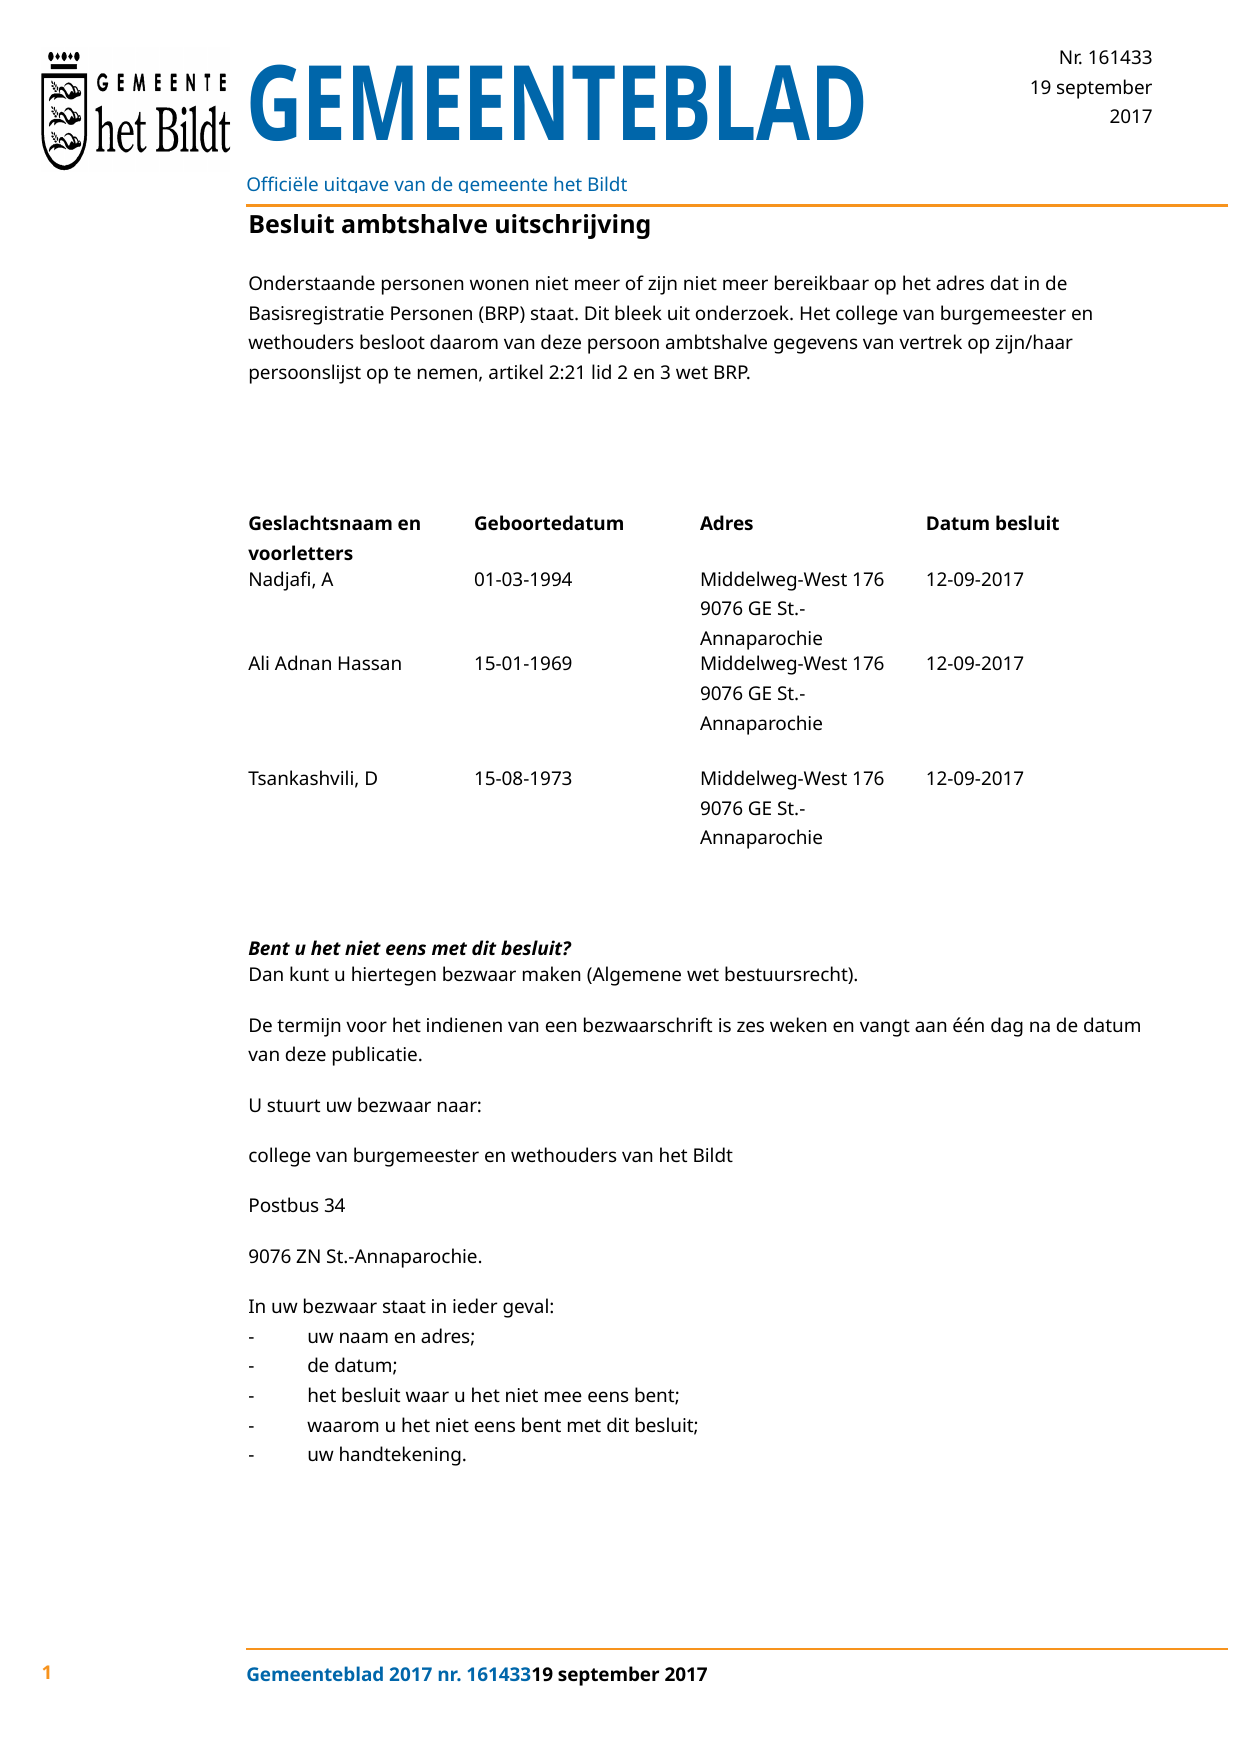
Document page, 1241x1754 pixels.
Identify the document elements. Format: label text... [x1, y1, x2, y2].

table_cell Tsankashvili, D [248, 765, 474, 879]
table_cell 12-09-2017 [926, 651, 1152, 765]
text college van burgemeester en wethouders van het Bildt [248, 1142, 1152, 1168]
list waarom u het niet eens bent met dit besluit; [248, 1412, 1152, 1437]
list uw handtekening. [248, 1441, 1152, 1467]
table_cell 01-03-1994 [474, 566, 700, 651]
text Besluit ambtshalve uitschrijving [248, 207, 1152, 241]
text U stuurt uw bezwaar naar: [248, 1092, 1152, 1117]
table_cell 12-09-2017 [926, 765, 1152, 879]
table_header Geslachtsnaam en voorletters [248, 510, 474, 566]
list het besluit waar u het niet mee eens bent; [248, 1382, 1152, 1408]
table_cell Middelweg-West 176 9076 GE St.-Annaparochie [700, 765, 926, 879]
table_cell 15-01-1969 [474, 651, 700, 765]
text Dan kunt u hiertegen bezwaar maken (Algemene wet bestuursrecht). [248, 961, 1152, 987]
text In uw bezwaar staat in ieder geval: [248, 1293, 1152, 1319]
table_header Geboortedatum [474, 510, 700, 566]
text 9076 ZN St.-Annaparochie. [248, 1243, 1152, 1269]
table_cell Middelweg-West 176 9076 GE St.-Annaparochie [700, 566, 926, 651]
text Onderstaande personen wonen niet meer of zijn niet meer bereikbaar op het adres dat in de Basisregistratie Personen (BRP) staat. Dit bleek uit onderzoek. Het college van burgemeester en wethouders besloot daarom van deze persoon ambtshalve gegevens van vertrek op zijn/haar persoonslijst op te nemen, artikel 2:21 lid 2 en 3 wet BRP. [248, 270, 1152, 385]
list uw naam en adres; [248, 1323, 1152, 1349]
table_cell 12-09-2017 [926, 566, 1152, 651]
table_header Adres [700, 510, 926, 566]
picture [41, 47, 231, 172]
table_cell Nadjafi, A [248, 566, 474, 651]
text Bent u het niet eens met dit besluit? [248, 936, 1152, 961]
table_cell Middelweg-West 176 9076 GE St.-Annaparochie [700, 651, 926, 765]
text Postbus 34 [248, 1193, 1152, 1218]
table_header Datum besluit [926, 510, 1152, 566]
table_cell Ali Adnan Hassan [248, 651, 474, 765]
list de datum; [248, 1353, 1152, 1378]
table_cell 15-08-1973 [474, 765, 700, 879]
text De termijn voor het indienen van een bezwaarschrift is zes weken en vangt aan één dag na de datum van deze publicatie. [248, 1012, 1152, 1067]
